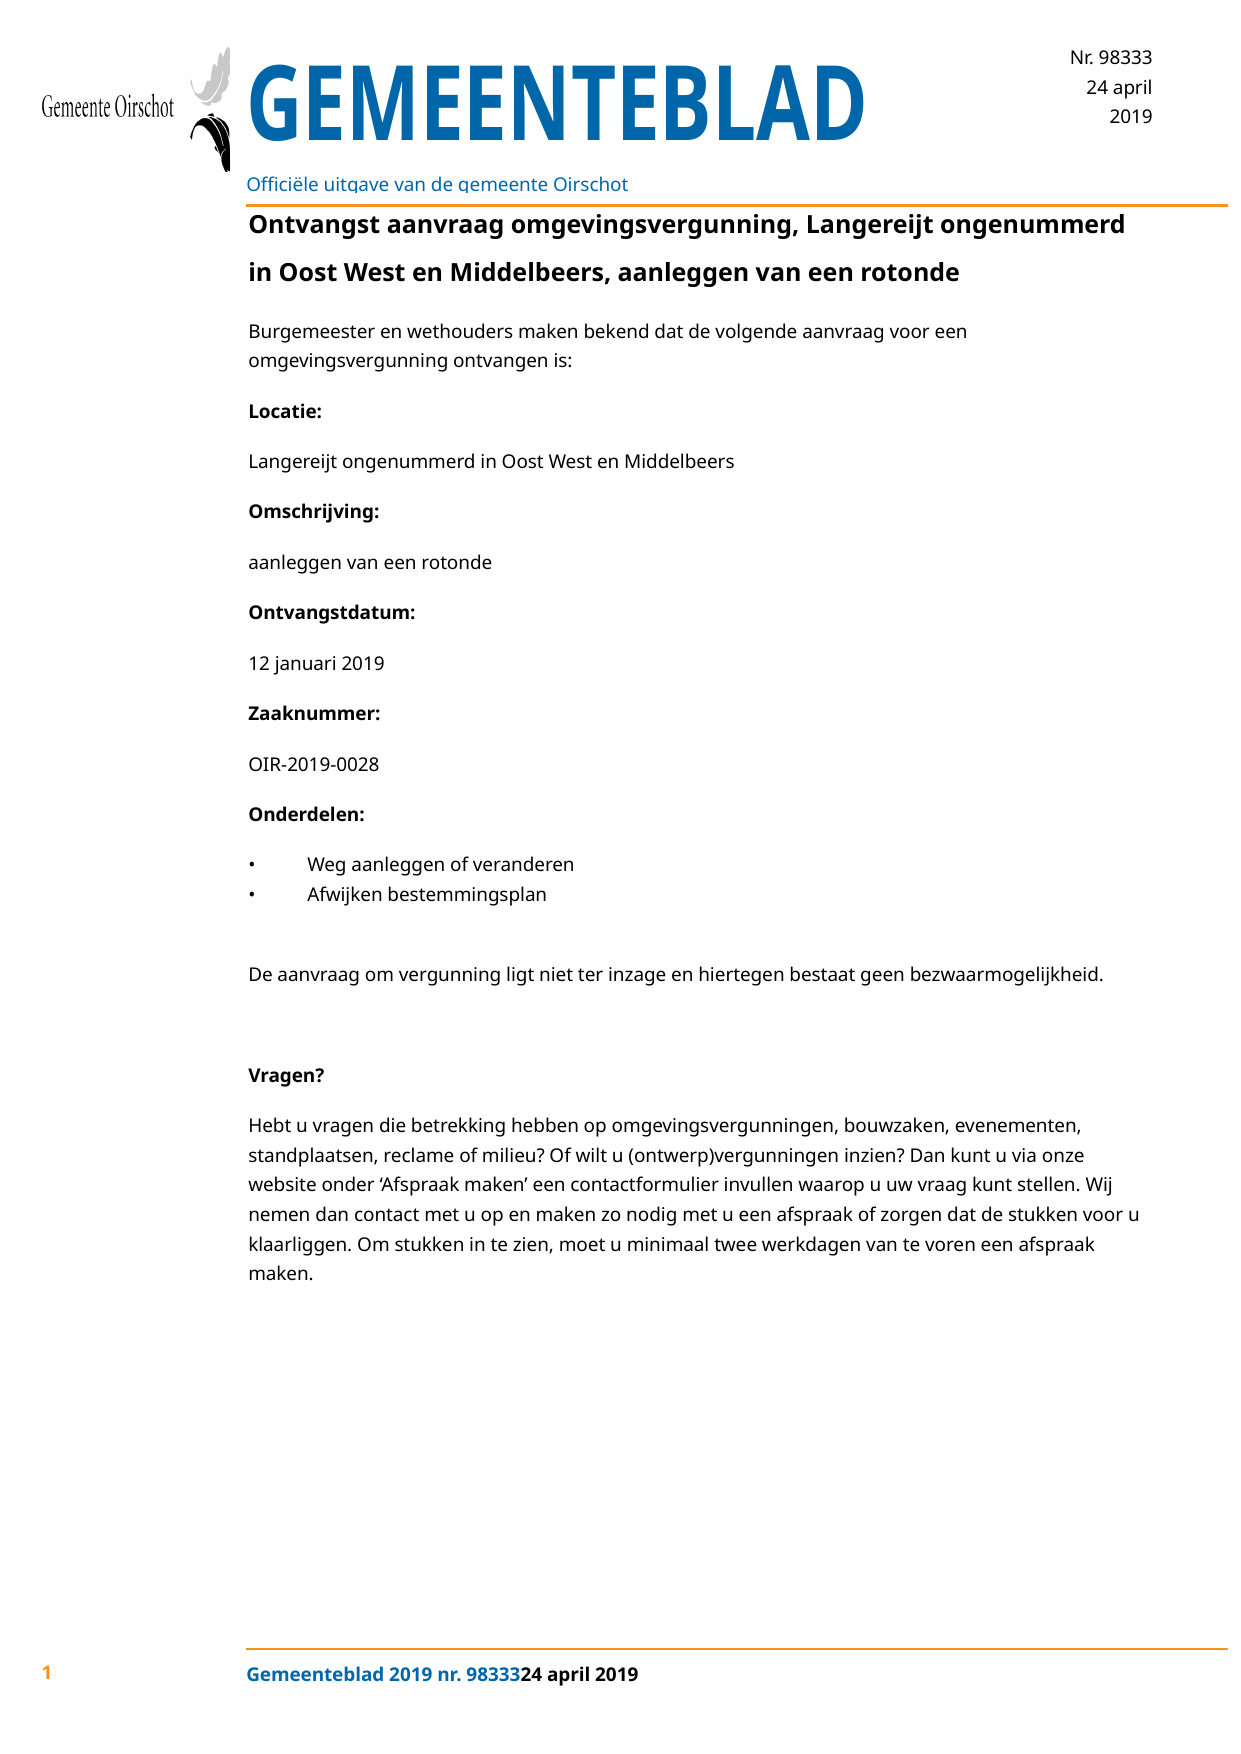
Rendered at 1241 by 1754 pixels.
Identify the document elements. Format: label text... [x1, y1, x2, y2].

text Hebt u vragen die betrekking hebben op omgevingsvergunningen, bouwzaken, evenementen, standplaatsen, reclame of milieu? Of wilt u (ontwerp)vergunningen inzien? Dan kunt u via onze website onder ‘Afspraak maken’ een contactformulier invullen waarop u uw vraag kunt stellen. Wij nemen dan contact met u op en maken zo nodig met u een afspraak of zorgen dat de stukken voor u klaarliggen. Om stukken in te zien, moet u minimaal twee werkdagen van te voren een afspraak maken. [248, 1112, 1152, 1286]
text 12 januari 2019 [248, 650, 1152, 676]
list Weg aanleggen of veranderen [248, 852, 1152, 877]
text Zaaknummer: [248, 700, 1152, 726]
text Ontvangst aanvraag omgevingsvergunning, Langereijt ongenummerd in Oost West en Middelbeers, aanleggen van een rotonde [248, 207, 1152, 288]
text De aanvraag om vergunning ligt niet ter inzage en hiertegen bestaat geen bezwaarmogelijkheid. [248, 961, 1152, 987]
text Langereijt ongenummerd in Oost West en Middelbeers [248, 448, 1152, 474]
text Ontvangstdatum: [248, 599, 1152, 625]
text Omschrijving: [248, 499, 1152, 524]
list Afwijken bestemmingsplan [248, 881, 1152, 907]
text Locatie: [248, 398, 1152, 424]
text aanleggen van een rotonde [248, 549, 1152, 575]
text OIR-2019-0028 [248, 751, 1152, 777]
text Onderdelen: [248, 801, 1152, 827]
text Vragen? [248, 1062, 1152, 1088]
picture [41, 47, 231, 172]
text Burgemeester en wethouders maken bekend dat de volgende aanvraag voor een omgevingsvergunning ontvangen is: [248, 318, 1152, 373]
